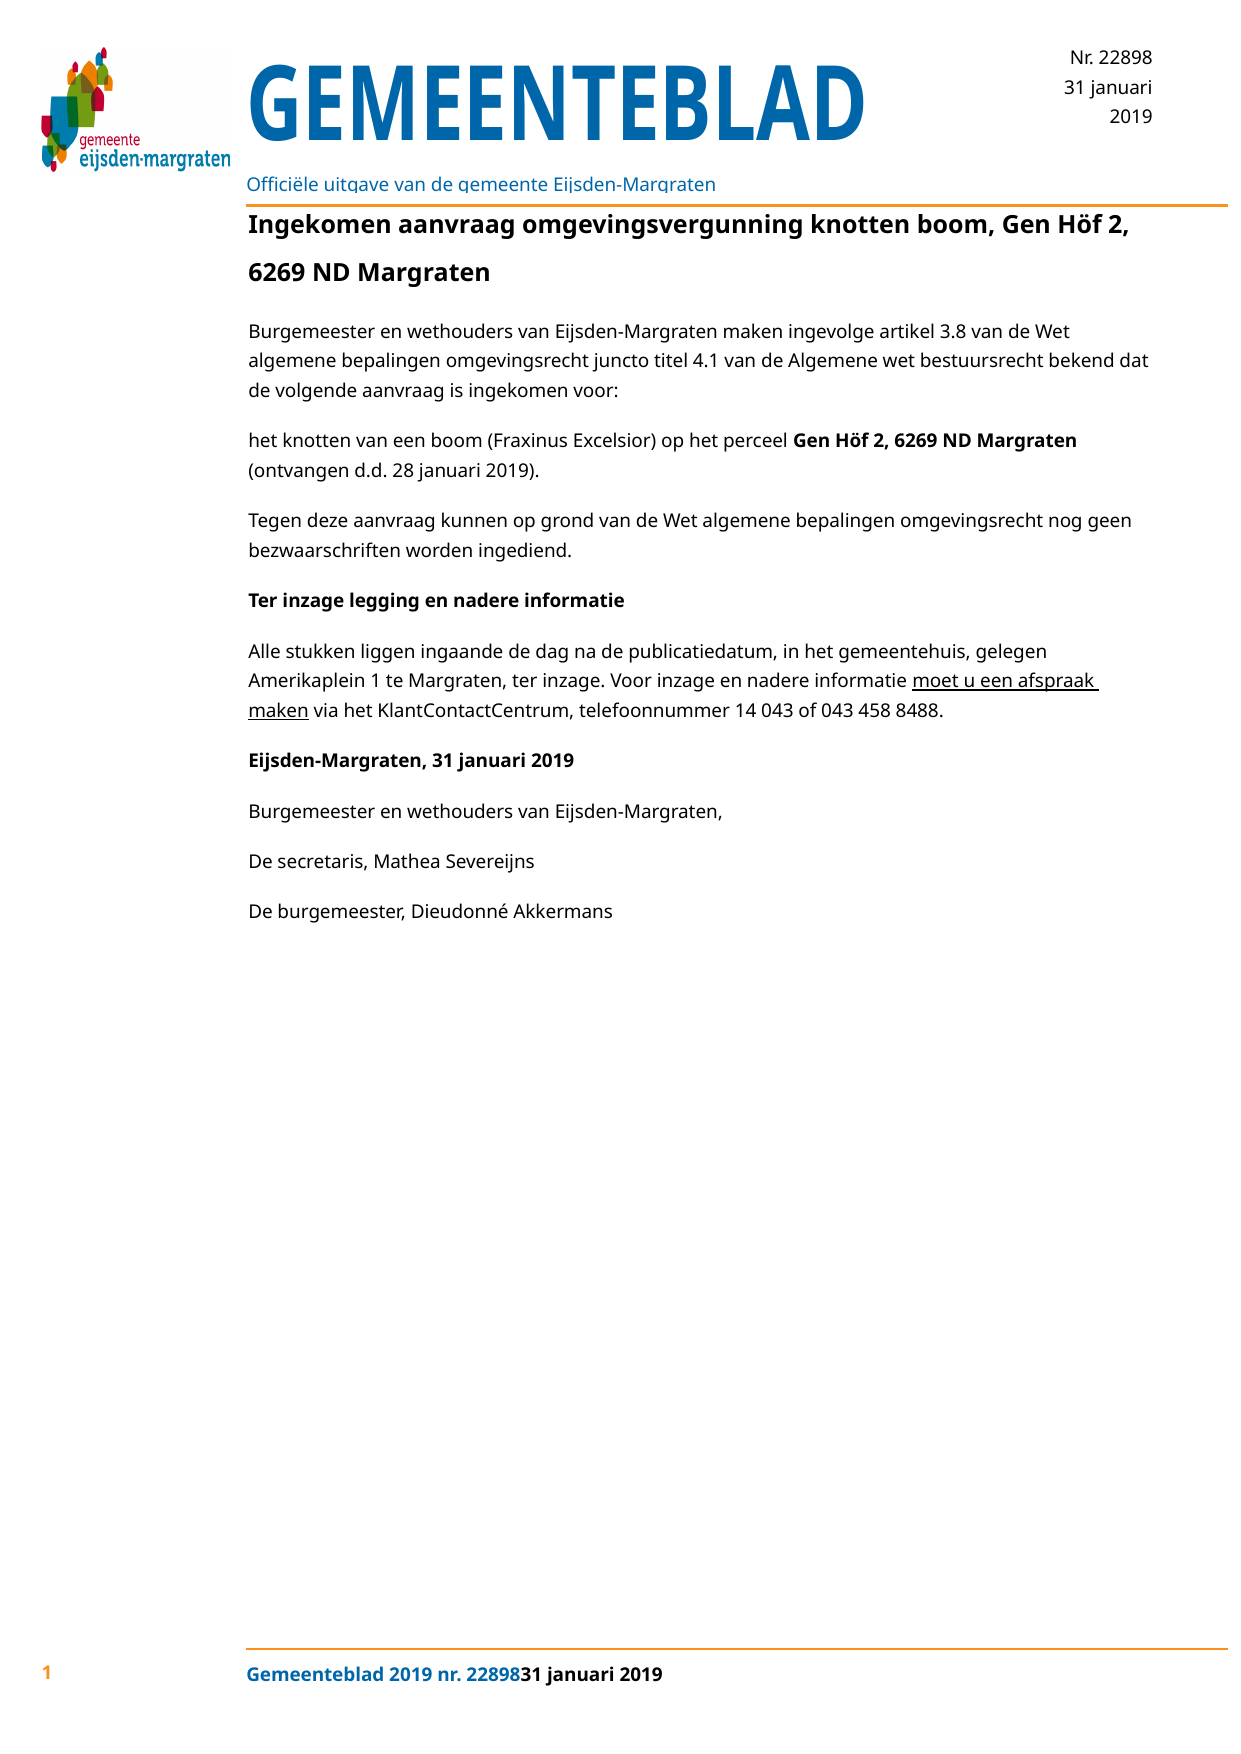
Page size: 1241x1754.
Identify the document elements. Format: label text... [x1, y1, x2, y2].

text Eijsden-Margraten, 31 januari 2019 [248, 747, 1152, 773]
text Burgemeester en wethouders van Eijsden-Margraten, [248, 798, 1152, 824]
text Tegen deze aanvraag kunnen op grond van de Wet algemene bepalingen omgevingsrecht nog geen bezwaarschriften worden ingediend. [248, 507, 1152, 563]
text het knotten van een boom (Fraxinus Excelsior) op het perceel Gen Höf 2, 6269 ND Margraten (ontvangen d.d. 28 januari 2019). [248, 427, 1152, 483]
picture [41, 47, 231, 172]
text Ter inzage legging en nadere informatie [248, 587, 1152, 613]
text Alle stukken liggen ingaande de dag na de publicatiedatum, in het gemeentehuis, gelegen Amerikaplein 1 te Margraten, ter inzage. Voor inzage en nadere informatie moet u een afspraak maken via het KlantContactCentrum, telefoonnummer 14 043 of 043 458 8488. [248, 638, 1152, 723]
text Ingekomen aanvraag omgevingsvergunning knotten boom, Gen Höf 2, 6269 ND Margraten [248, 207, 1152, 288]
text De burgemeester, Dieudonné Akkermans [248, 899, 1152, 924]
text De secretaris, Mathea Severeijns [248, 848, 1152, 874]
text Burgemeester en wethouders van Eijsden-Margraten maken ingevolge artikel 3.8 van de Wet algemene bepalingen omgevingsrecht juncto titel 4.1 van de Algemene wet bestuursrecht bekend dat de volgende aanvraag is ingekomen voor: [248, 318, 1152, 403]
